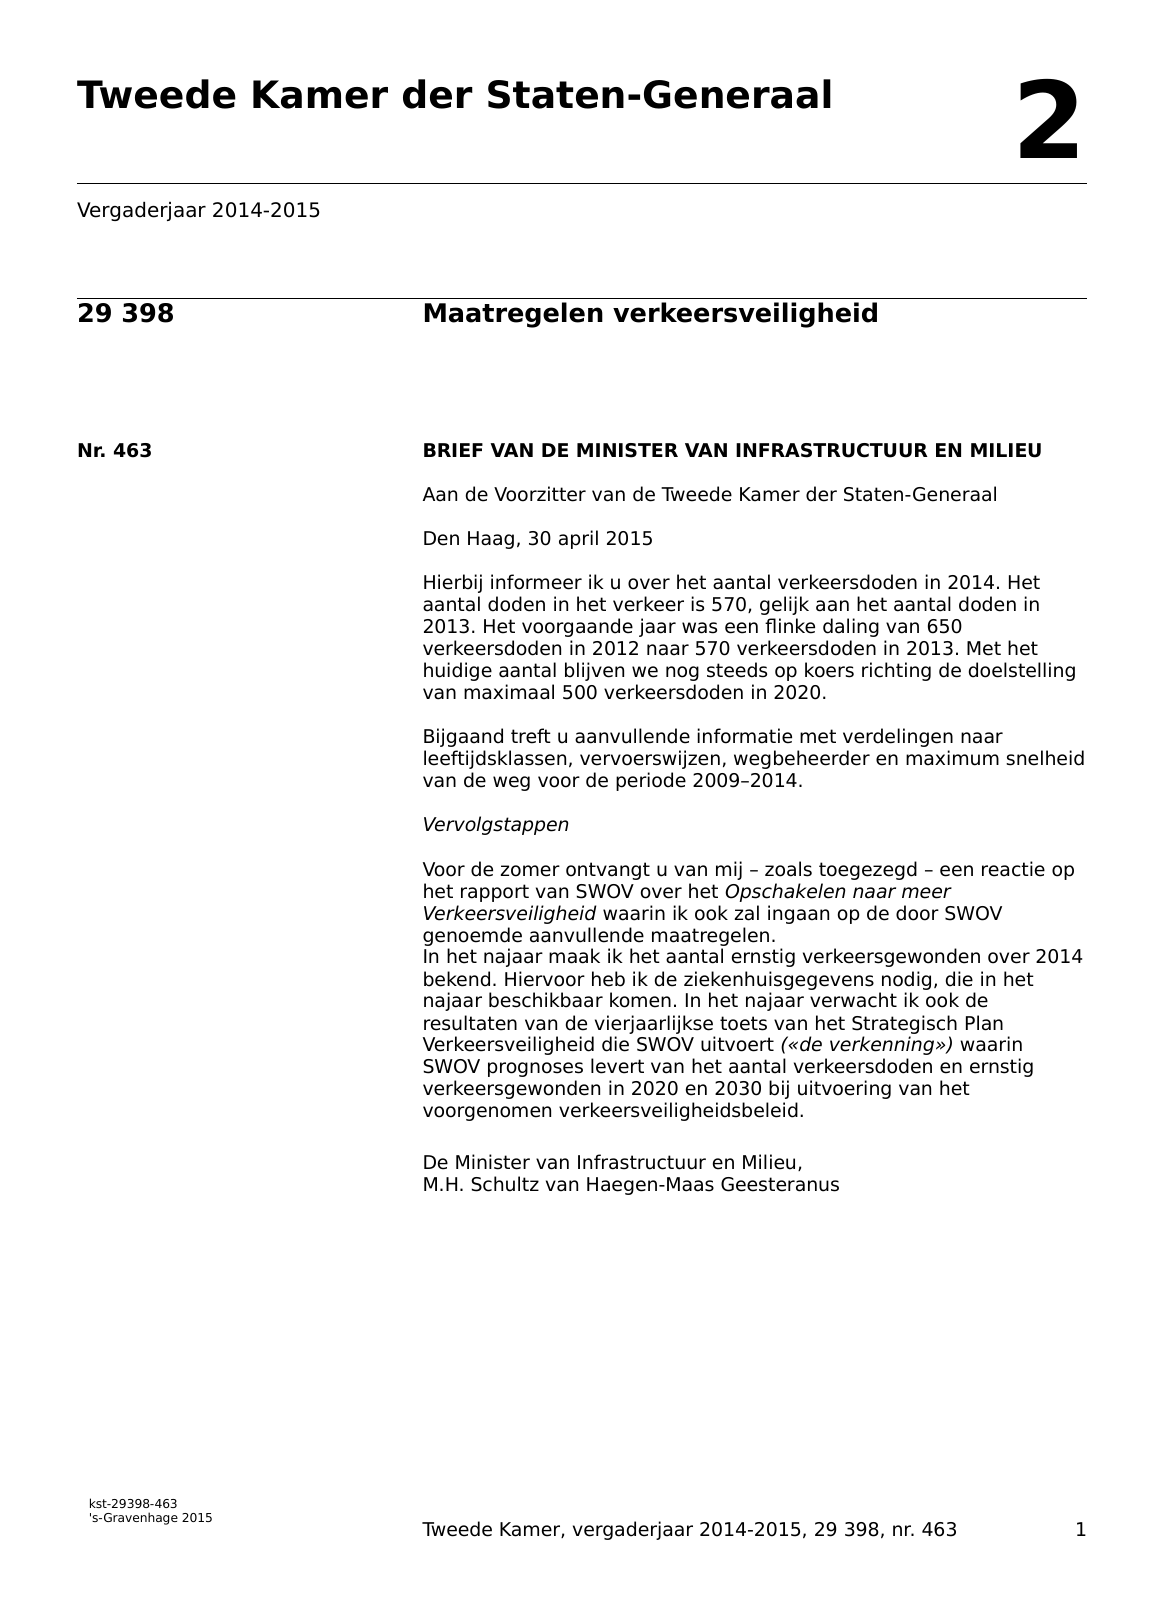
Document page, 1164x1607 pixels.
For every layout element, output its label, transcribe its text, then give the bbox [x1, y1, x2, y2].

text Den Haag, 30 april 2015 [422, 528, 1087, 550]
text Hierbij informeer ik u over het aantal verkeersdoden in 2014. Het aantal doden in het verkeer is 570, gelijk aan het aantal doden in 2013. Het voorgaande jaar was een flinke daling van 650 verkeersdoden in 2012 naar 570 verkeersdoden in 2013. Met het huidige aantal blijven we nog steeds op koers richting de doelstelling van maximaal 500 verkeersdoden in 2020. [422, 572, 1087, 704]
text kst-29398-463 [88, 1497, 323, 1511]
table_header 2 [886, 59, 1087, 183]
subtitle Vervolgstappen [422, 814, 1087, 836]
text De Minister van Infrastructuur en Milieu, M.H. Schultz van Haegen-Maas Geesteranus [422, 1152, 1087, 1196]
table_cell Vergaderjaar 2014-2015 [77, 184, 1087, 298]
text In het najaar maak ik het aantal ernstig verkeersgewonden over 2014 bekend. Hiervoor heb ik de ziekenhuisgegevens nodig, die in het najaar beschikbaar komen. In het najaar verwacht ik ook de resultaten van de vierjaarlijkse toets van het Strategisch Plan Verkeersveiligheid die SWOV uitvoert («de verkenning») waarin SWOV prognoses levert van het aantal verkeersdoden en ernstig verkeersgewonden in 2020 en 2030 bij uitvoering van het voorgenomen verkeersveiligheidsbeleid. [422, 946, 1087, 1122]
text Aan de Voorzitter van de Tweede Kamer der Staten-Generaal [422, 484, 1087, 506]
text Voor de zomer ontvangt u van mij – zoals toegezegd – een reactie op het rapport van SWOV over het Opschakelen naar meer Verkeersveiligheid waarin ik ook zal ingaan op de door SWOV genoemde aanvullende maatregelen. [422, 858, 1087, 946]
table_header Tweede Kamer der Staten-Generaal [77, 59, 886, 183]
subtitle 29 398 Maatregelen verkeersveiligheid [77, 299, 1087, 329]
text 's-Gravenhage 2015 [88, 1511, 323, 1525]
subtitle Nr. 463 BRIEF VAN DE MINISTER VAN INFRASTRUCTUUR EN MILIEU [77, 440, 1087, 462]
text Bijgaand treft u aanvullende informatie met verdelingen naar leeftijdsklassen, vervoerswijzen, wegbeheerder en maximum snelheid van de weg voor de periode 2009–2014. [422, 726, 1087, 792]
